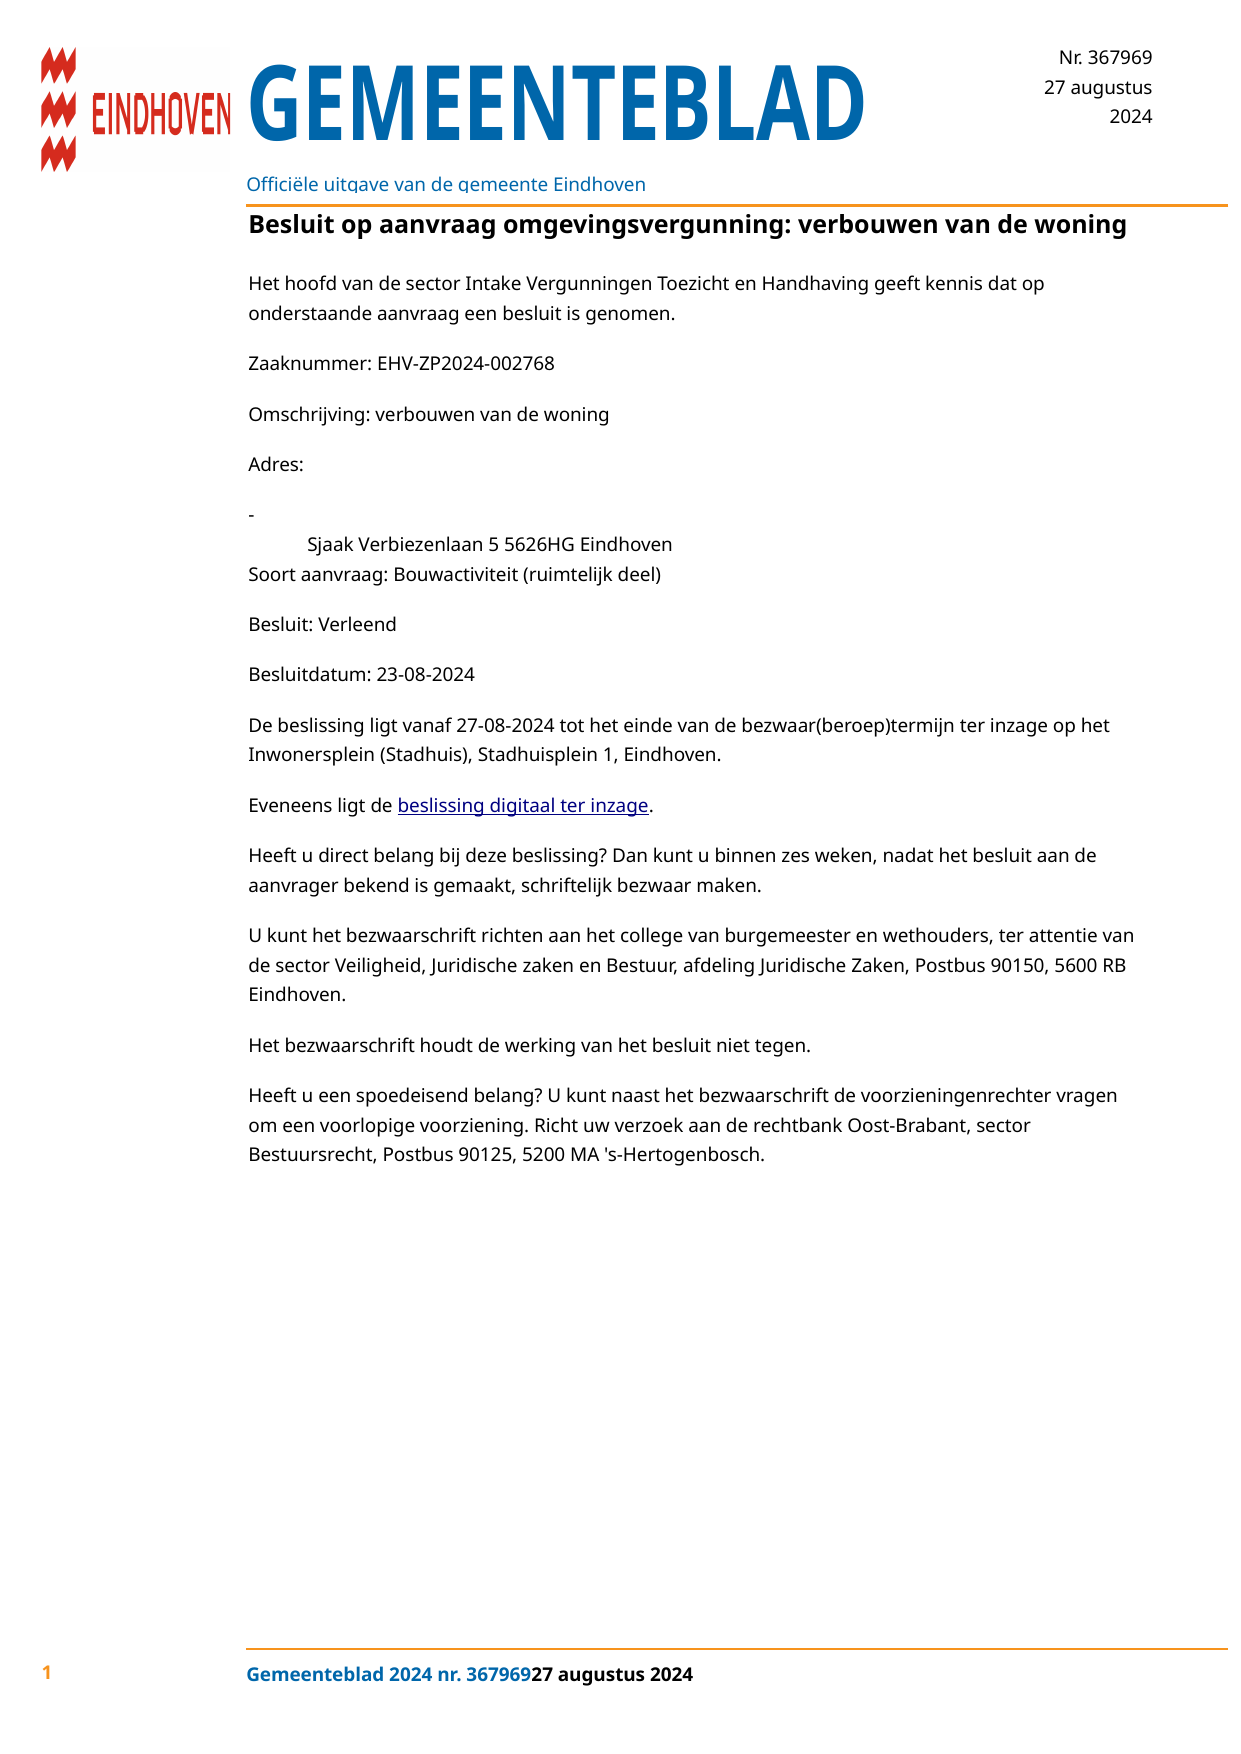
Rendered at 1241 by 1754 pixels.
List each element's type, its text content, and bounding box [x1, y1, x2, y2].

text Besluit op aanvraag omgevingsvergunning: verbouwen van de woning [248, 207, 1152, 241]
text Het hoofd van de sector Intake Vergunningen Toezicht en Handhaving geeft kennis dat op onderstaande aanvraag een besluit is genomen. [248, 270, 1152, 326]
text Heeft u direct belang bij deze beslissing? Dan kunt u binnen zes weken, nadat het besluit aan de aanvrager bekend is gemaakt, schriftelijk bezwaar maken. [248, 842, 1152, 898]
text Heeft u een spoedeisend belang? U kunt naast het bezwaarschrift de voorzieningenrechter vragen om een voorlopige voorziening. Richt uw verzoek aan de rechtbank Oost-Brabant, sector Bestuursrecht, Postbus 90125, 5200 MA 's-Hertogenbosch. [248, 1082, 1152, 1167]
text Soort aanvraag: Bouwactiviteit (ruimtelijk deel) [248, 561, 1152, 586]
text Omschrijving: verbouwen van de woning [248, 401, 1152, 426]
list Sjaak Verbiezenlaan 5 5626HG Eindhoven [248, 531, 1152, 557]
text De beslissing ligt vanaf 27-08-2024 tot het einde van de bezwaar(beroep)termijn ter inzage op het Inwonersplein (Stadhuis), Stadhuisplein 1, Eindhoven. [248, 712, 1152, 767]
text Besluit: Verleend [248, 611, 1152, 637]
text Eveneens ligt de beslissing digitaal ter inzage. [248, 792, 1152, 818]
picture [41, 47, 231, 172]
text Zaaknummer: EHV-ZP2024-002768 [248, 350, 1152, 376]
text U kunt het bezwaarschrift richten aan het college van burgemeester en wethouders, ter attentie van de sector Veiligheid, Juridische zaken en Bestuur, afdeling Juridische Zaken, Postbus 90150, 5600 RB Eindhoven. [248, 922, 1152, 1007]
text Het bezwaarschrift houdt de werking van het besluit niet tegen. [248, 1032, 1152, 1058]
text Besluitdatum: 23-08-2024 [248, 662, 1152, 687]
text Adres: [248, 451, 1152, 477]
